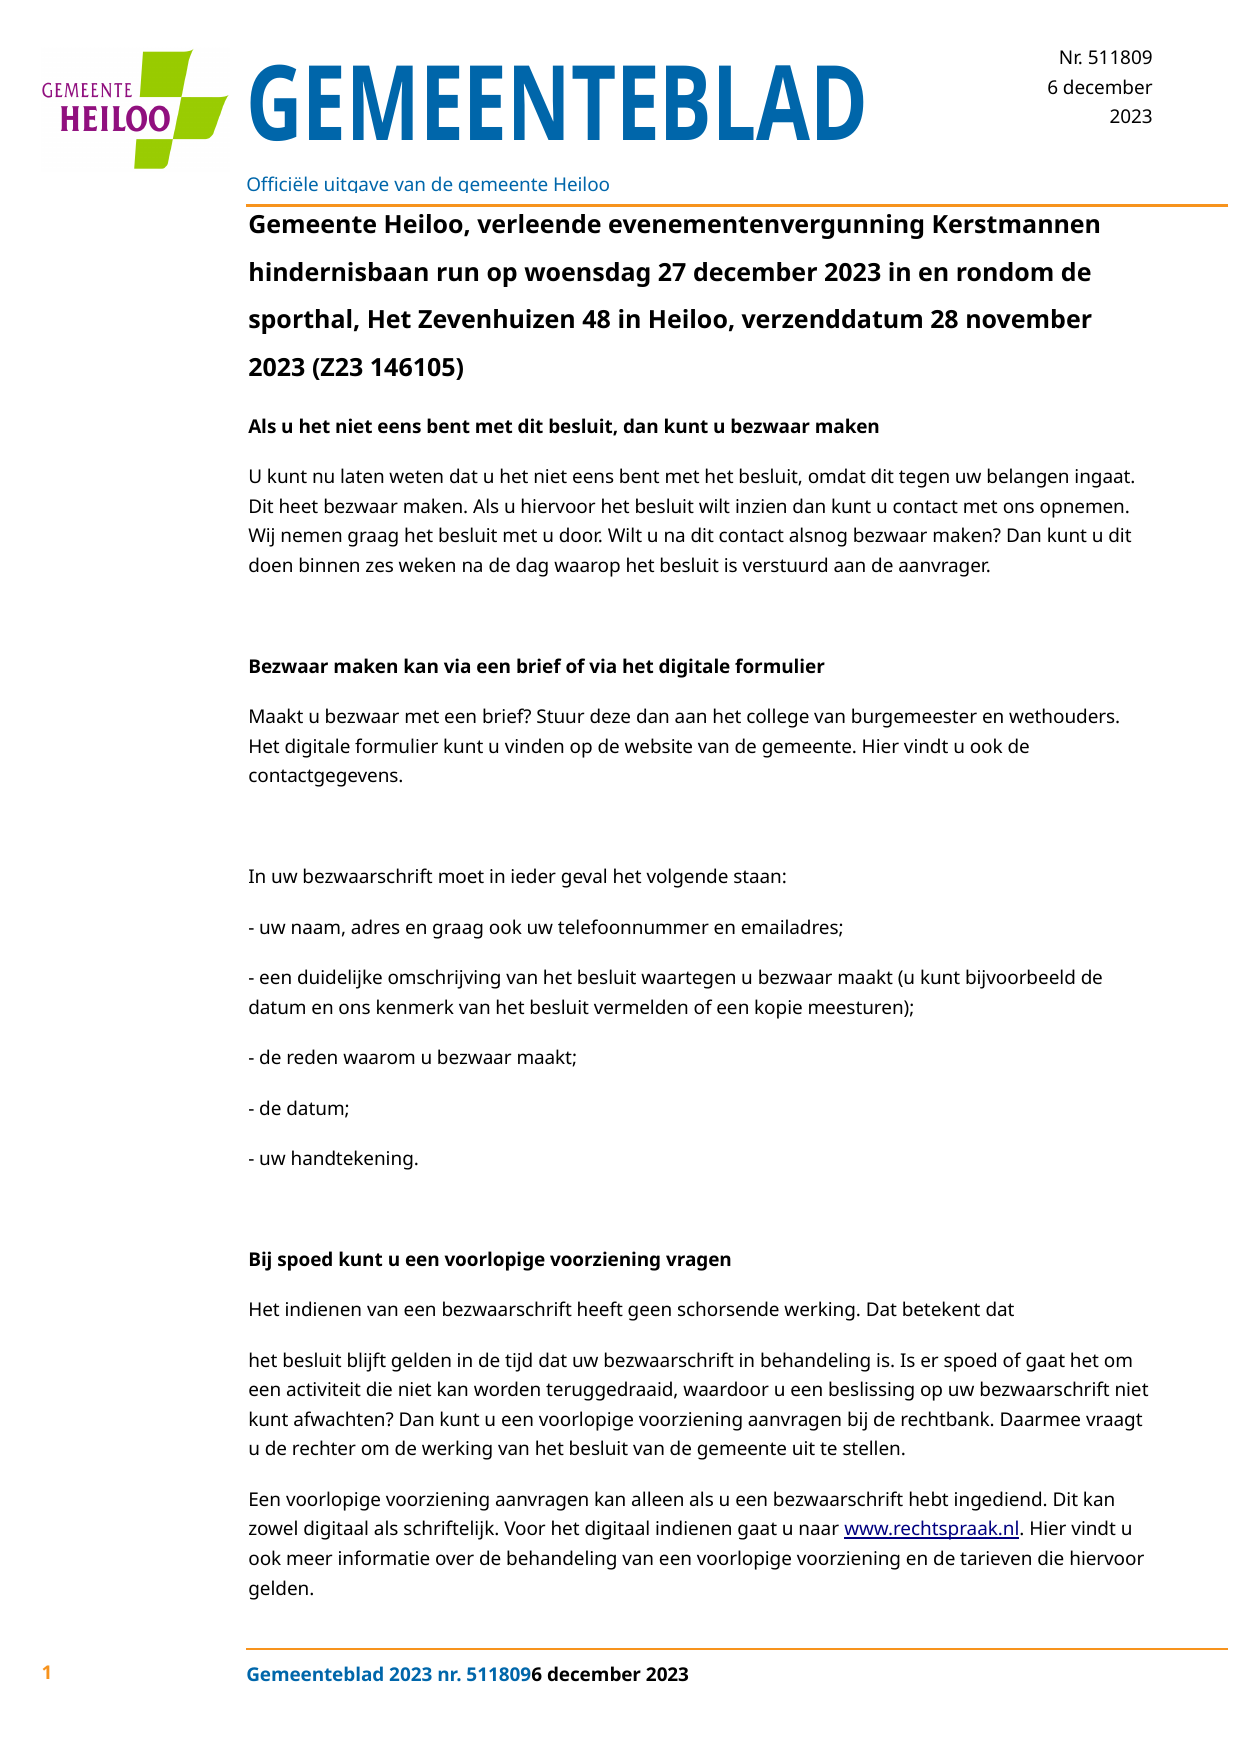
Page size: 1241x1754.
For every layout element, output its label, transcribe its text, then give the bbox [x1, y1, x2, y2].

text - een duidelijke omschrijving van het besluit waartegen u bezwaar maakt (u kunt bijvoorbeeld de datum en ons kenmerk van het besluit vermelden of een kopie meesturen); [248, 964, 1152, 1020]
text Bij spoed kunt u een voorlopige voorziening vragen [248, 1246, 1152, 1272]
text - de datum; [248, 1095, 1152, 1121]
text Bezwaar maken kan via een brief of via het digitale formulier [248, 653, 1152, 679]
picture [41, 47, 231, 172]
text Een voorlopige voorziening aanvragen kan alleen als u een bezwaarschrift hebt ingediend. Dit kan zowel digitaal als schriftelijk. Voor het digitaal indienen gaat u naar www.rechtspraak.nl. Hier vindt u ook meer informatie over de behandeling van een voorlopige voorziening en de tarieven die hiervoor gelden. [248, 1486, 1152, 1601]
text - uw handtekening. [248, 1145, 1152, 1171]
text Gemeente Heiloo, verleende evenementenvergunning Kerstmannen hindernisbaan run op woensdag 27 december 2023 in en rondom de sporthal, Het Zevenhuizen 48 in Heiloo, verzenddatum 28 november 2023 (Z23 146105) [248, 207, 1152, 384]
text Het indienen van een bezwaarschrift heeft geen schorsende werking. Dat betekent dat [248, 1296, 1152, 1322]
text U kunt nu laten weten dat u het niet eens bent met het besluit, omdat dit tegen uw belangen ingaat. Dit heet bezwaar maken. Als u hiervoor het besluit wilt inzien dan kunt u contact met ons opnemen. Wij nemen graag het besluit met u door. Wilt u na dit contact alsnog bezwaar maken? Dan kunt u dit doen binnen zes weken na de dag waarop het besluit is verstuurd aan de aanvrager. [248, 463, 1152, 578]
text In uw bezwaarschrift moet in ieder geval het volgende staan: [248, 863, 1152, 889]
text het besluit blijft gelden in de tijd dat uw bezwaarschrift in behandeling is. Is er spoed of gaat het om een activiteit die niet kan worden teruggedraaid, waardoor u een beslissing op uw bezwaarschrift niet kunt afwachten? Dan kunt u een voorlopige voorziening aanvragen bij de rechtbank. Daarmee vraagt u de rechter om de werking van het besluit van de gemeente uit te stellen. [248, 1347, 1152, 1461]
text - de reden waarom u bezwaar maakt; [248, 1044, 1152, 1070]
text Als u het niet eens bent met dit besluit, dan kunt u bezwaar maken [248, 413, 1152, 439]
text Maakt u bezwaar met een brief? Stuur deze dan aan het college van burgemeester en wethouders. Het digitale formulier kunt u vinden op de website van de gemeente. Hier vindt u ook de contactgegevens. [248, 703, 1152, 788]
text - uw naam, adres en graag ook uw telefoonnummer en emailadres; [248, 914, 1152, 940]
